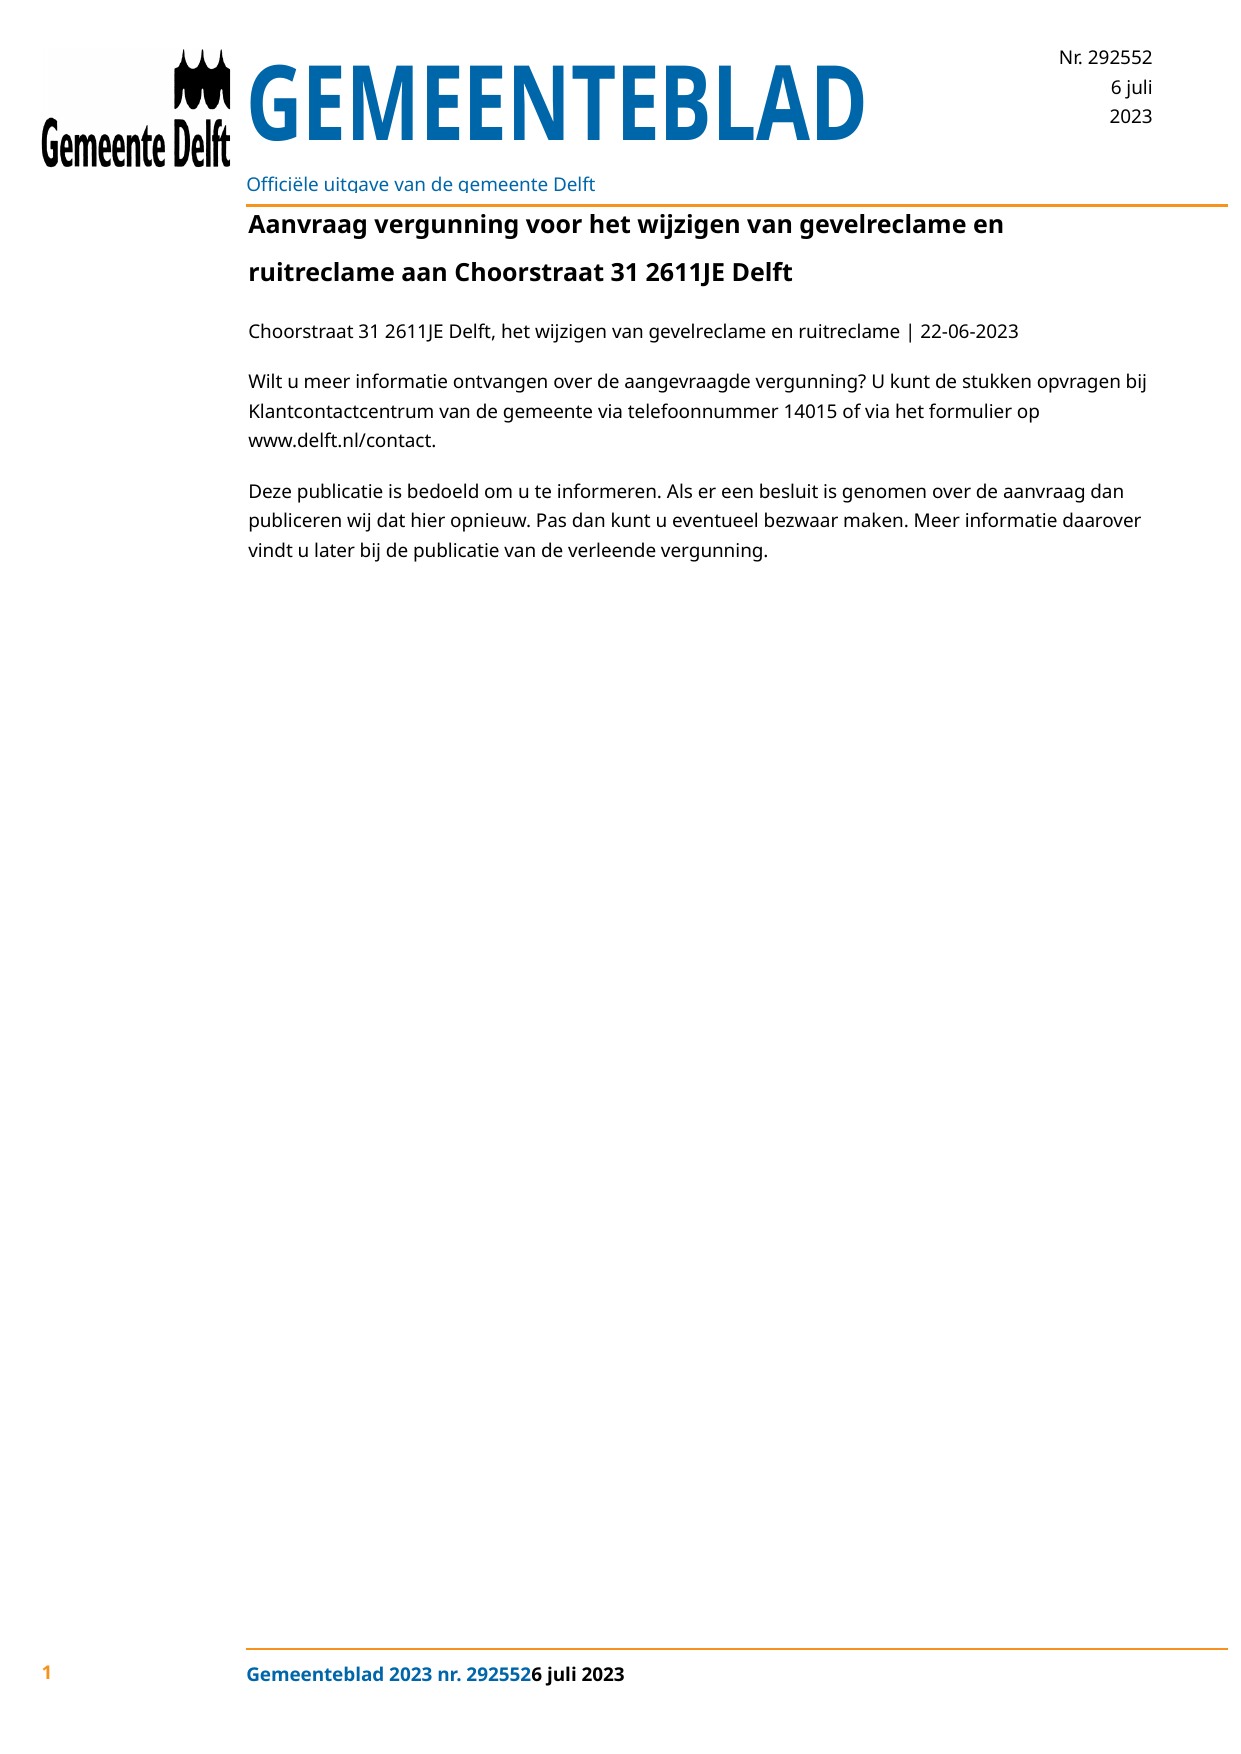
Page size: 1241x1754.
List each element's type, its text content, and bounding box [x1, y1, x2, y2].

text Wilt u meer informatie ontvangen over de aangevraagde vergunning? U kunt de stukken opvragen bij Klantcontactcentrum van de gemeente via telefoonnummer 14015 of via het formulier op www.delft.nl/contact. [248, 368, 1152, 453]
text Aanvraag vergunning voor het wijzigen van gevelreclame en ruitreclame aan Choorstraat 31 2611JE Delft [248, 207, 1152, 288]
picture [41, 47, 231, 172]
text Choorstraat 31 2611JE Delft, het wijzigen van gevelreclame en ruitreclame | 22-06-2023 [248, 318, 1152, 344]
text Deze publicatie is bedoeld om u te informeren. Als er een besluit is genomen over de aanvraag dan publiceren wij dat hier opnieuw. Pas dan kunt u eventueel bezwaar maken. Meer informatie daarover vindt u later bij de publicatie van de verleende vergunning. [248, 478, 1152, 563]
